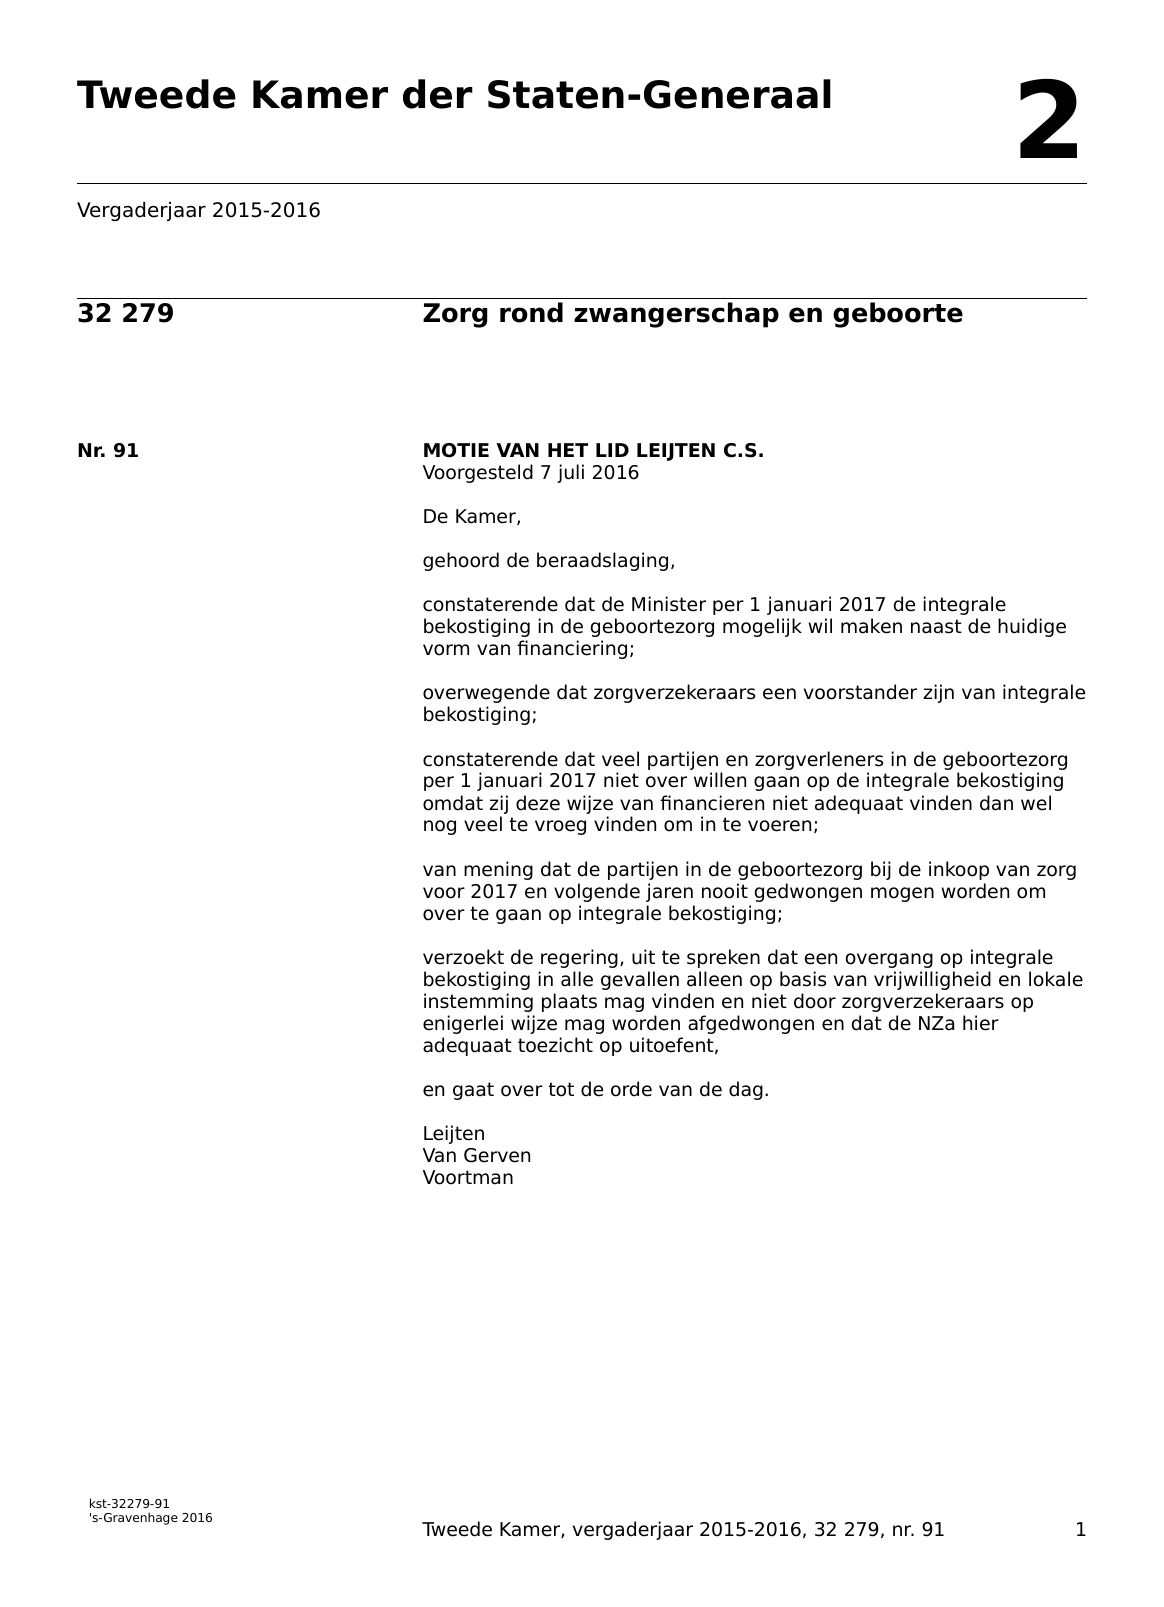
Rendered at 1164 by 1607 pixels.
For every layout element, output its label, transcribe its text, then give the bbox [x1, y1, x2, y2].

text Voortman [422, 1167, 1087, 1189]
table_header Tweede Kamer der Staten-Generaal [77, 59, 886, 183]
text van mening dat de partijen in de geboortezorg bij de inkoop van zorg voor 2017 en volgende jaren nooit gedwongen mogen worden om over te gaan op integrale bekostiging; [422, 858, 1087, 924]
text gehoord de beraadslaging, [422, 550, 1087, 572]
subtitle 32 279 Zorg rond zwangerschap en geboorte [77, 299, 1087, 329]
text en gaat over tot de orde van de dag. [422, 1079, 1087, 1101]
table_cell Vergaderjaar 2015-2016 [77, 184, 1087, 298]
text kst-32279-91 [88, 1497, 323, 1511]
subtitle Nr. 91 MOTIE VAN HET LID LEIJTEN C.S. [77, 440, 1087, 462]
text Van Gerven [422, 1145, 1087, 1167]
text constaterende dat de Minister per 1 januari 2017 de integrale bekostiging in de geboortezorg mogelijk wil maken naast de huidige vorm van financiering; [422, 594, 1087, 660]
table_header 2 [886, 59, 1087, 183]
text constaterende dat veel partijen en zorgverleners in de geboortezorg per 1 januari 2017 niet over willen gaan op de integrale bekostiging omdat zij deze wijze van financieren niet adequaat vinden dan wel nog veel te vroeg vinden om in te voeren; [422, 748, 1087, 836]
text Voorgesteld 7 juli 2016 [422, 462, 1087, 484]
text De Kamer, [422, 506, 1087, 528]
text verzoekt de regering, uit te spreken dat een overgang op integrale bekostiging in alle gevallen alleen op basis van vrijwilligheid en lokale instemming plaats mag vinden en niet door zorgverzekeraars op enigerlei wijze mag worden afgedwongen en dat de NZa hier adequaat toezicht op uitoefent, [422, 947, 1087, 1057]
text overwegende dat zorgverzekeraars een voorstander zijn van integrale bekostiging; [422, 682, 1087, 726]
text 's-Gravenhage 2016 [88, 1511, 323, 1525]
text Leijten [422, 1123, 1087, 1145]
